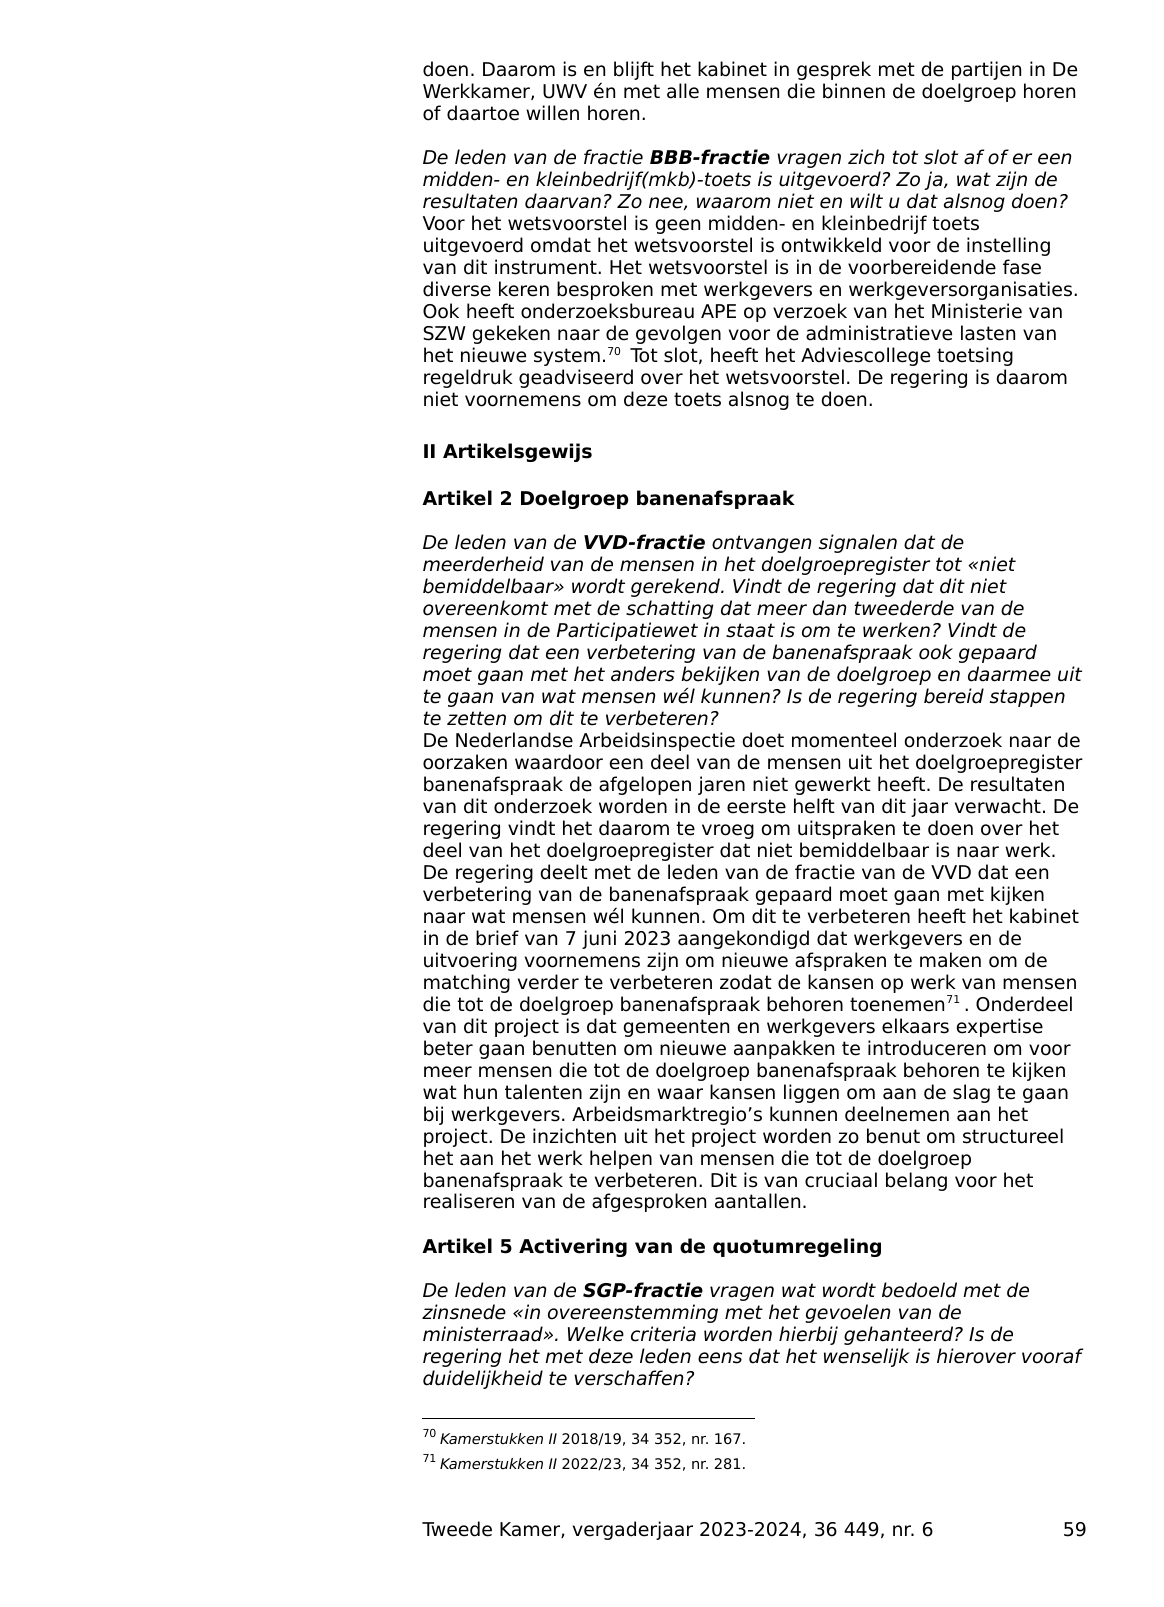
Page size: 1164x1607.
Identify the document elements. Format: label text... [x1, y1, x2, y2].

text doen. Daarom is en blijft het kabinet in gesprek met de partijen in De Werkkamer, UWV én met alle mensen die binnen de doelgroep horen of daartoe willen horen. [422, 59, 1087, 125]
subtitle Artikel 5 Activering van de quotumregeling [422, 1236, 1087, 1258]
subtitle II Artikelsgewijs [422, 441, 1087, 463]
subtitle Artikel 2 Doelgroep banenafspraak [422, 488, 1087, 510]
text De regering deelt met de leden van de fractie van de VVD dat een verbetering van de banenafspraak gepaard moet gaan met kijken naar wat mensen wél kunnen. Om dit te verbeteren heeft het kabinet in de brief van 7 juni 2023 aangekondigd dat werkgevers en de uitvoering voornemens zijn om nieuwe afspraken te maken om de matching verder te verbeteren zodat de kansen op werk van mensen die tot de doelgroep banenafspraak behoren toenemen. Onderdeel van dit project is dat gemeenten en werkgevers elkaars expertise beter gaan benutten om nieuwe aanpakken te introduceren om voor meer mensen die tot de doelgroep banenafspraak behoren te kijken wat hun talenten zijn en waar kansen liggen om aan de slag te gaan bij werkgevers. Arbeidsmarktregio’s kunnen deelnemen aan het project. De inzichten uit het project worden zo benut om structureel het aan het werk helpen van mensen die tot de doelgroep banenafspraak te verbeteren. Dit is van cruciaal belang voor het realiseren van de afgesproken aantallen. [422, 862, 1087, 1213]
text Kamerstukken II 2018/19, 34 352, nr. 167. [422, 1427, 1087, 1449]
text De Nederlandse Arbeidsinspectie doet momenteel onderzoek naar de oorzaken waardoor een deel van de mensen uit het doelgroepregister banenafspraak de afgelopen jaren niet gewerkt heeft. De resultaten van dit onderzoek worden in de eerste helft van dit jaar verwacht. De regering vindt het daarom te vroeg om uitspraken te doen over het deel van het doelgroepregister dat niet bemiddelbaar is naar werk. [422, 730, 1087, 862]
text De leden van de SGP-fractie vragen wat wordt bedoeld met de zinsnede «in overeenstemming met het gevoelen van de ministerraad». Welke criteria worden hierbij gehanteerd? Is de regering het met deze leden eens dat het wenselijk is hierover vooraf duidelijkheid te verschaffen? [422, 1280, 1087, 1390]
text Kamerstukken II 2022/23, 34 352, nr. 281. [422, 1452, 1087, 1474]
text De leden van de VVD-fractie ontvangen signalen dat de meerderheid van de mensen in het doelgroepregister tot «niet bemiddelbaar» wordt gerekend. Vindt de regering dat dit niet overeenkomt met de schatting dat meer dan tweederde van de mensen in de Participatiewet in staat is om te werken? Vindt de regering dat een verbetering van de banenafspraak ook gepaard moet gaan met het anders bekijken van de doelgroep en daarmee uit te gaan van wat mensen wél kunnen? Is de regering bereid stappen te zetten om dit te verbeteren? [422, 532, 1087, 730]
text De leden van de fractie BBB-fractie vragen zich tot slot af of er een midden- en kleinbedrijf(mkb)-toets is uitgevoerd? Zo ja, wat zijn de resultaten daarvan? Zo nee, waarom niet en wilt u dat alsnog doen? [422, 147, 1087, 213]
text Voor het wetsvoorstel is geen midden- en kleinbedrijf toets uitgevoerd omdat het wetsvoorstel is ontwikkeld voor de instelling van dit instrument. Het wetsvoorstel is in de voorbereidende fase diverse keren besproken met werkgevers en werkgeversorganisaties. Ook heeft onderzoeksbureau APE op verzoek van het Ministerie van SZW gekeken naar de gevolgen voor de administratieve lasten van het nieuwe system. Tot slot, heeft het Adviescollege toetsing regeldruk geadviseerd over het wetsvoorstel. De regering is daarom niet voornemens om deze toets alsnog te doen. [422, 213, 1087, 411]
